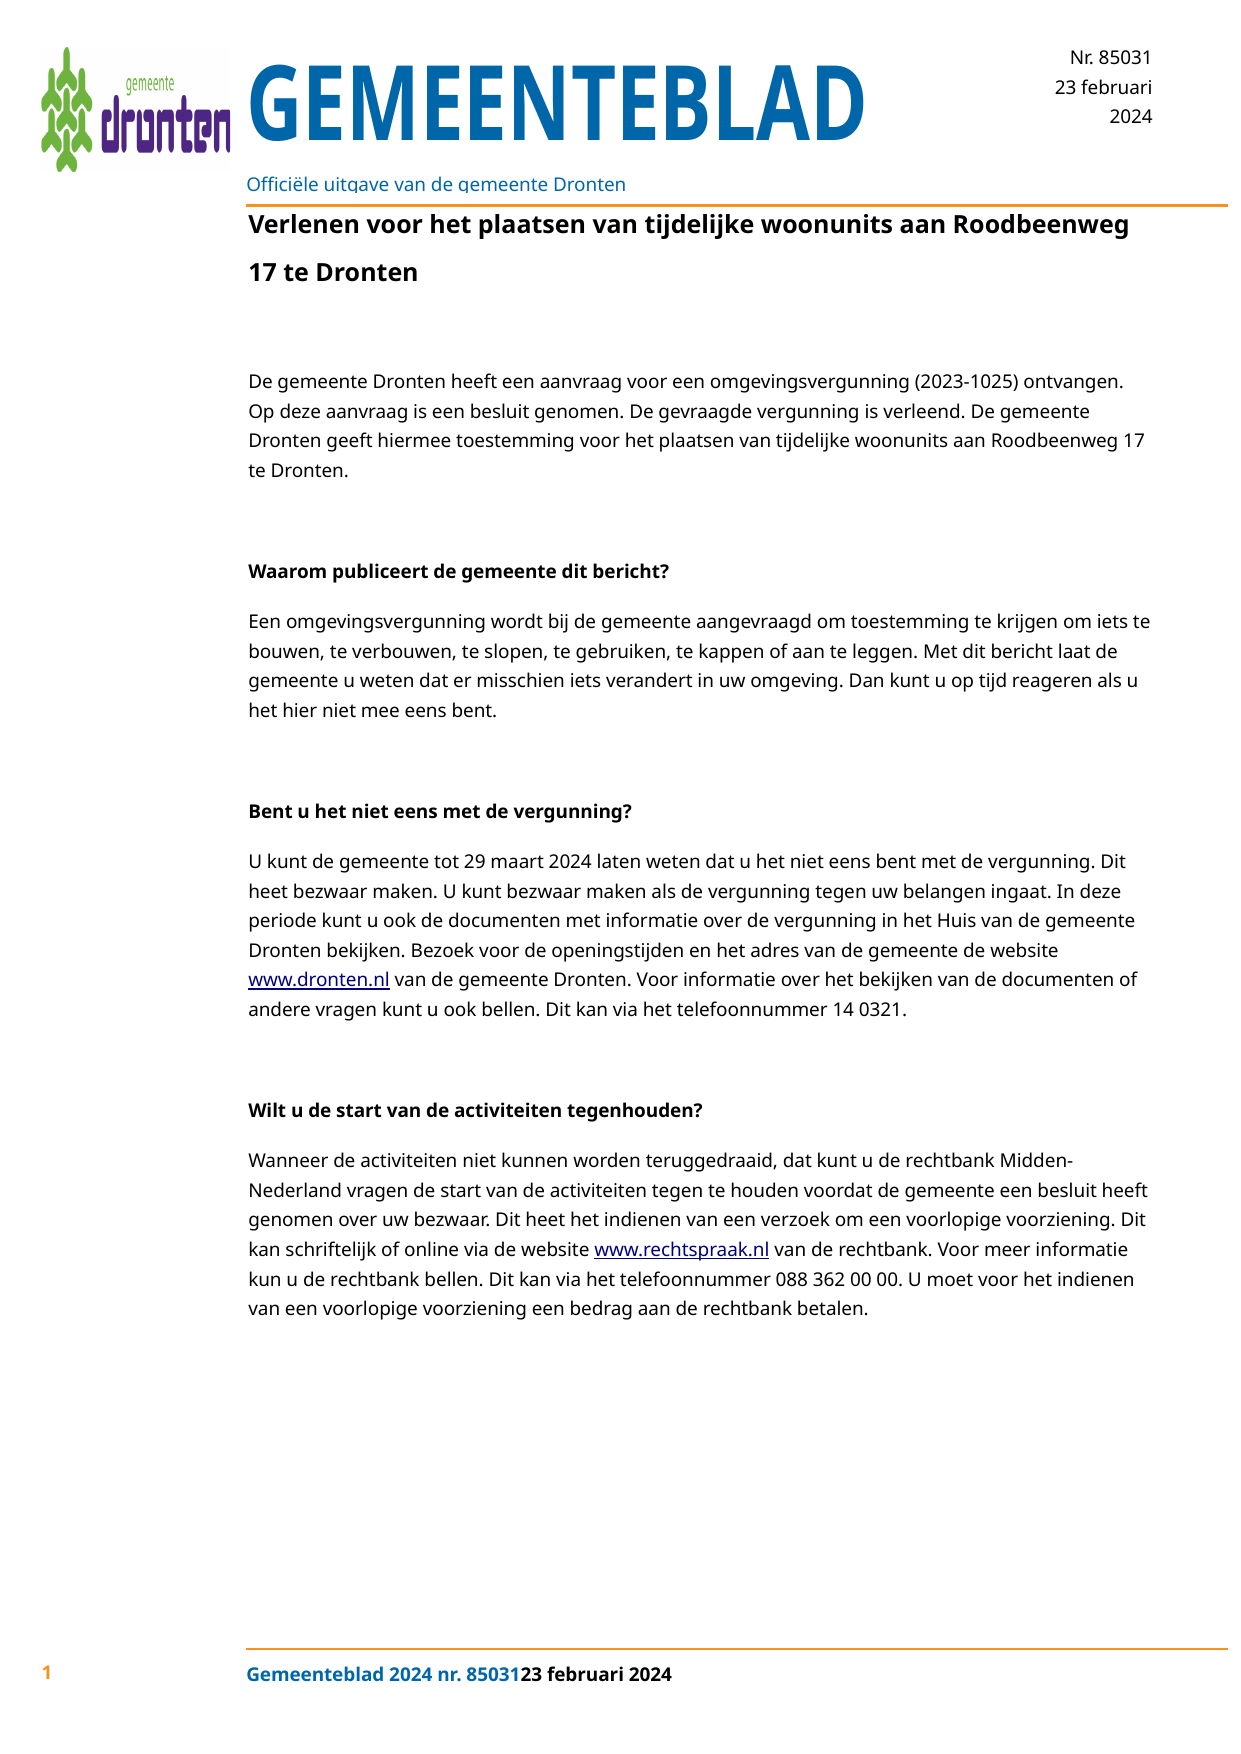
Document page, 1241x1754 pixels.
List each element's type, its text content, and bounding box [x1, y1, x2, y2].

text Bent u het niet eens met de vergunning? [248, 798, 1152, 824]
text U kunt de gemeente tot 29 maart 2024 laten weten dat u het niet eens bent met de vergunning. Dit heet bezwaar maken. U kunt bezwaar maken als de vergunning tegen uw belangen ingaat. In deze periode kunt u ook de documenten met informatie over de vergunning in het Huis van de gemeente Dronten bekijken. Bezoek voor de openingstijden en het adres van de gemeente de website www.dronten.nl van de gemeente Dronten. Voor informatie over het bekijken van de documenten of andere vragen kunt u ook bellen. Dit kan via het telefoonnummer 14 0321. [248, 848, 1152, 1022]
text Wanneer de activiteiten niet kunnen worden teruggedraaid, dat kunt u de rechtbank Midden-Nederland vragen de start van de activiteiten tegen te houden voordat de gemeente een besluit heeft genomen over uw bezwaar. Dit heet het indienen van een verzoek om een voorlopige voorziening. Dit kan schriftelijk of online via de website www.rechtspraak.nl van de rechtbank. Voor meer informatie kun u de rechtbank bellen. Dit kan via het telefoonnummer 088 362 00 00. U moet voor het indienen van een voorlopige voorziening een bedrag aan de rechtbank betalen. [248, 1147, 1152, 1321]
text Een omgevingsvergunning wordt bij de gemeente aangevraagd om toestemming te krijgen om iets te bouwen, te verbouwen, te slopen, te gebruiken, te kappen of aan te leggen. Met dit bericht laat de gemeente u weten dat er misschien iets verandert in uw omgeving. Dan kunt u op tijd reageren als u het hier niet mee eens bent. [248, 608, 1152, 723]
text De gemeente Dronten heeft een aanvraag voor een omgevingsvergunning (2023-1025) ontvangen. Op deze aanvraag is een besluit genomen. De gevraagde vergunning is verleend. De gemeente Dronten geeft hiermee toestemming voor het plaatsen van tijdelijke woonunits aan Roodbeenweg 17 te Dronten. [248, 368, 1152, 483]
text Wilt u de start van de activiteiten tegenhouden? [248, 1097, 1152, 1123]
picture [41, 47, 231, 172]
text Waarom publiceert de gemeente dit bericht? [248, 558, 1152, 584]
text Verlenen voor het plaatsen van tijdelijke woonunits aan Roodbeenweg 17 te Dronten [248, 207, 1152, 288]
